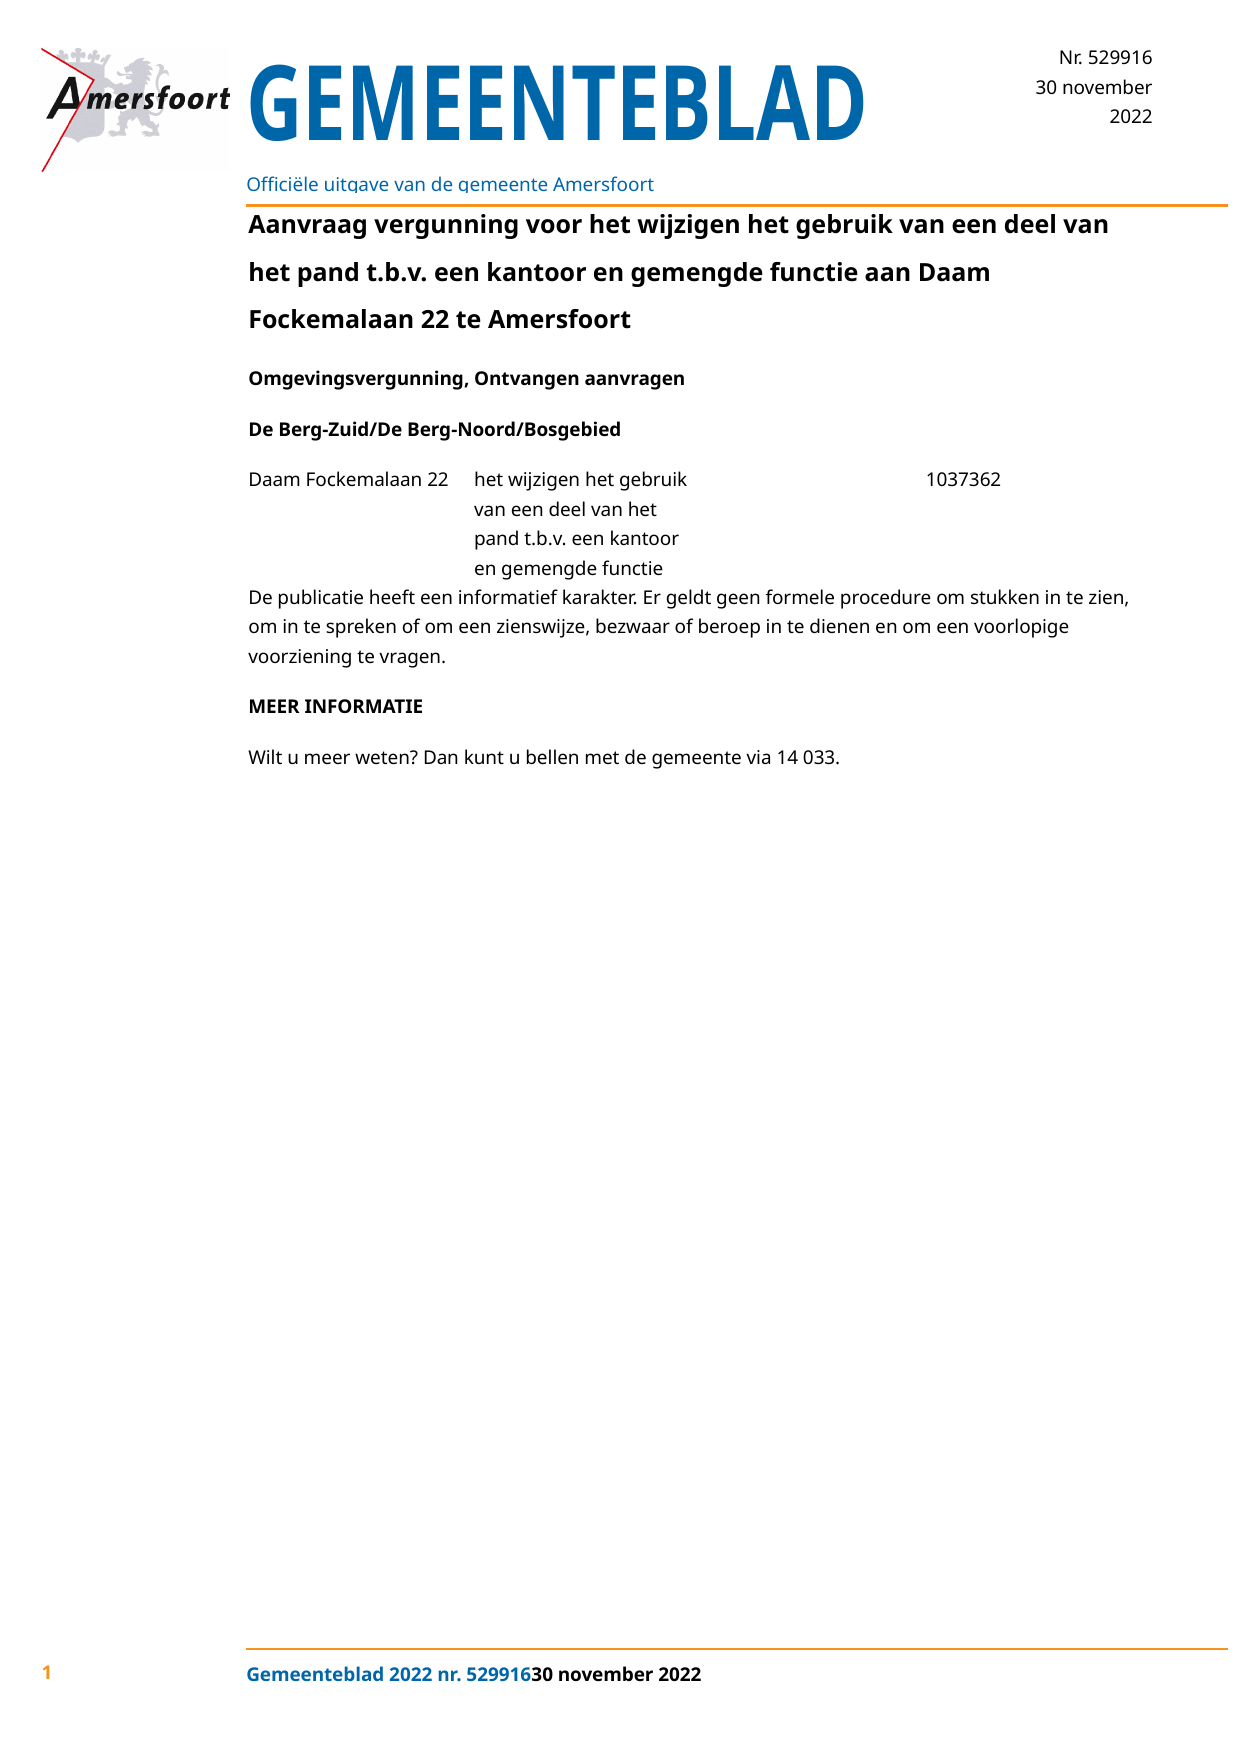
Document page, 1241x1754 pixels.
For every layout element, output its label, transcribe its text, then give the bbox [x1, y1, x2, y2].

text Aanvraag vergunning voor het wijzigen het gebruik van een deel van het pand t.b.v. een kantoor en gemengde functie aan Daam Fockemalaan 22 te Amersfoort [248, 207, 1152, 336]
picture [41, 47, 231, 172]
text Wilt u meer weten? Dan kunt u bellen met de gemeente via 14 033. [248, 744, 1152, 770]
text De publicatie heeft een informatief karakter. Er geldt geen formele procedure om stukken in te zien, om in te spreken of om een zienswijze, bezwaar of beroep in te dienen en om een voorlopige voorziening te vragen. [248, 584, 1152, 669]
table_header [700, 466, 926, 581]
table_header Daam Fockemalaan 22 [248, 466, 474, 581]
text Omgevingsvergunning, Ontvangen aanvragen [248, 366, 1152, 391]
table_header 1037362 [926, 466, 1152, 581]
text MEER INFORMATIE [248, 694, 1152, 719]
text De Berg-Zuid/De Berg-Noord/Bosgebied [248, 416, 1152, 442]
table_header het wijzigen het gebruik van een deel van het pand t.b.v. een kantoor en gemengde functie [474, 466, 700, 581]
